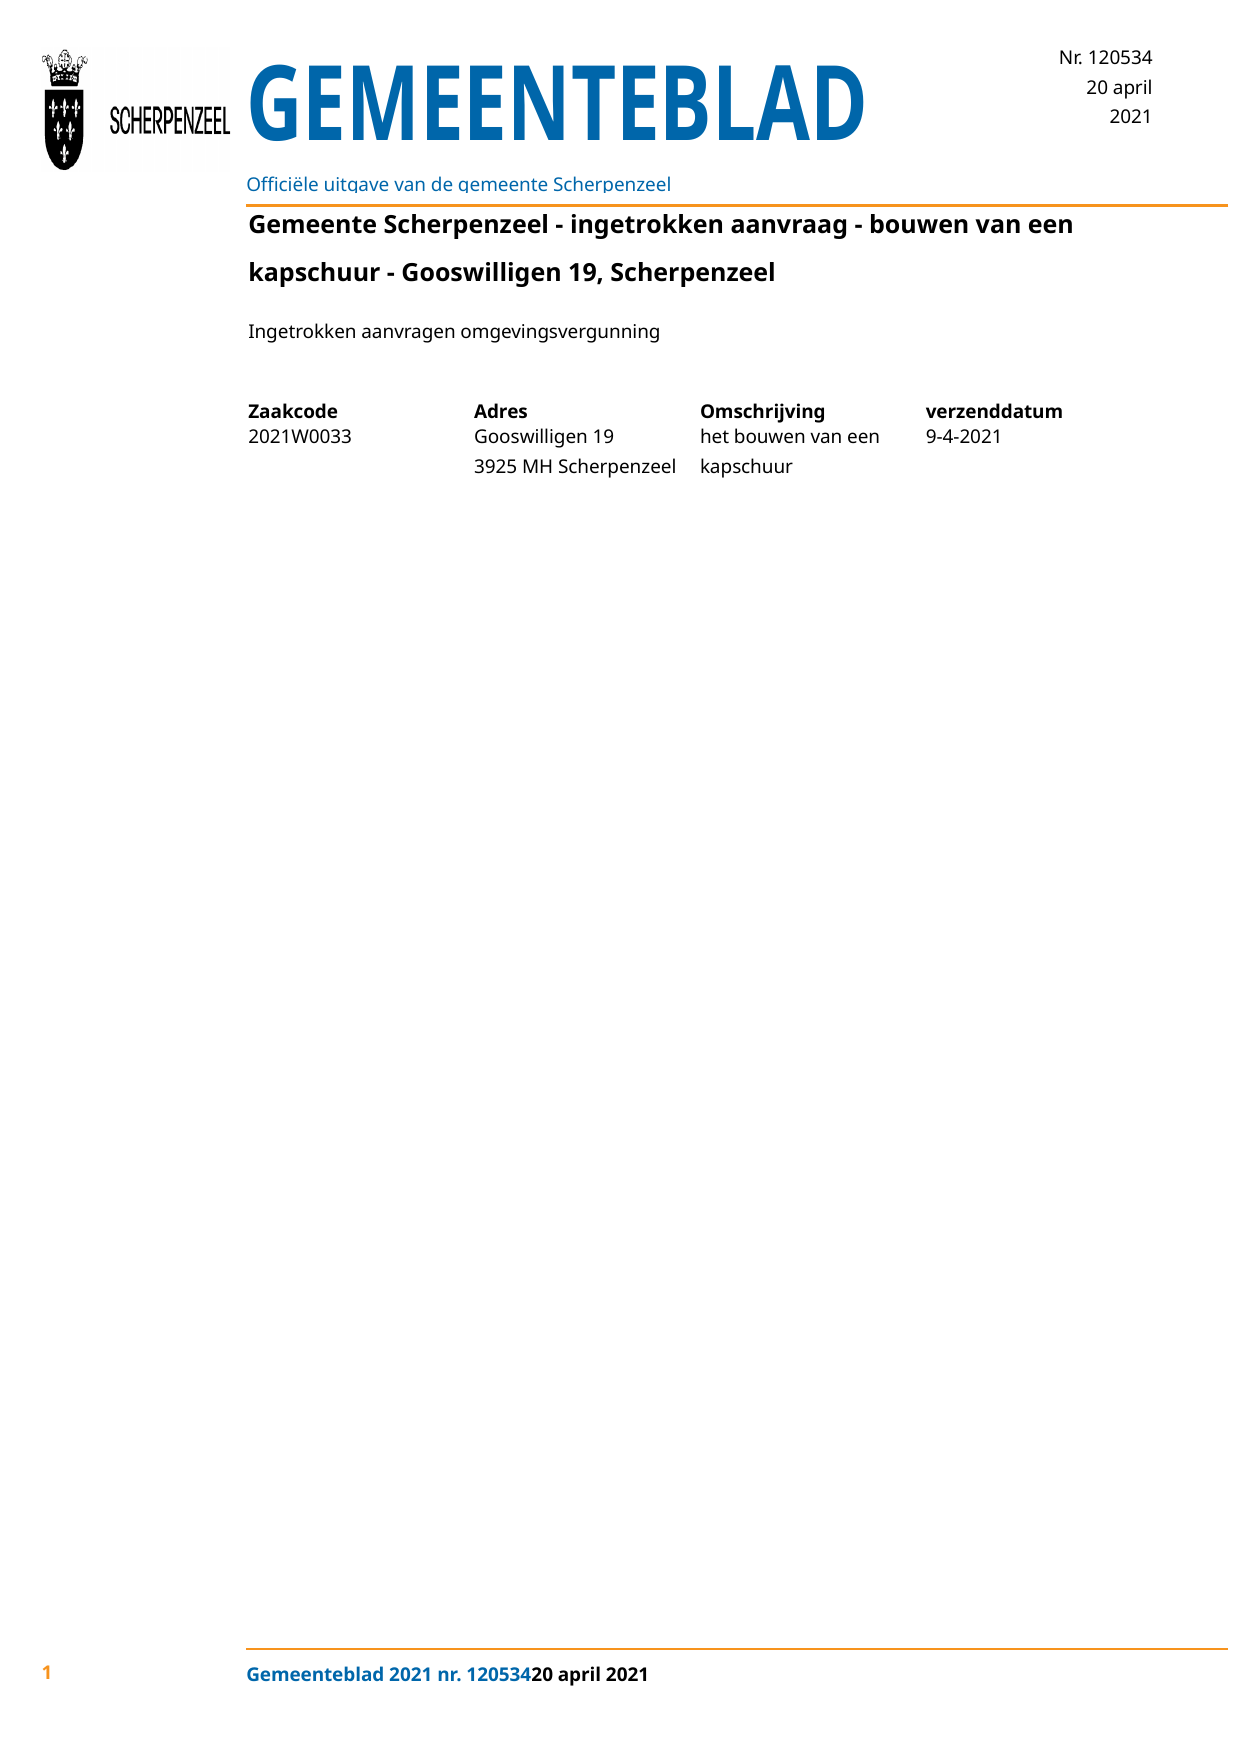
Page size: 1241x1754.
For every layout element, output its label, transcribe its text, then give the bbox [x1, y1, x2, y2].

table_header Adres [474, 398, 700, 424]
table_header Omschrijving [700, 398, 926, 424]
table_cell Gooswilligen 19 3925 MH Scherpenzeel [474, 424, 700, 479]
text Ingetrokken aanvragen omgevingsvergunning [248, 318, 1152, 344]
picture [41, 47, 231, 172]
text Gemeente Scherpenzeel - ingetrokken aanvraag - bouwen van een kapschuur - Gooswilligen 19, Scherpenzeel [248, 207, 1152, 288]
table_cell 9-4-2021 [926, 424, 1152, 479]
table_cell het bouwen van een kapschuur [700, 424, 926, 479]
table_cell 2021W0033 [248, 424, 474, 479]
table_header Zaakcode [248, 398, 474, 424]
table_header verzenddatum [926, 398, 1152, 424]
